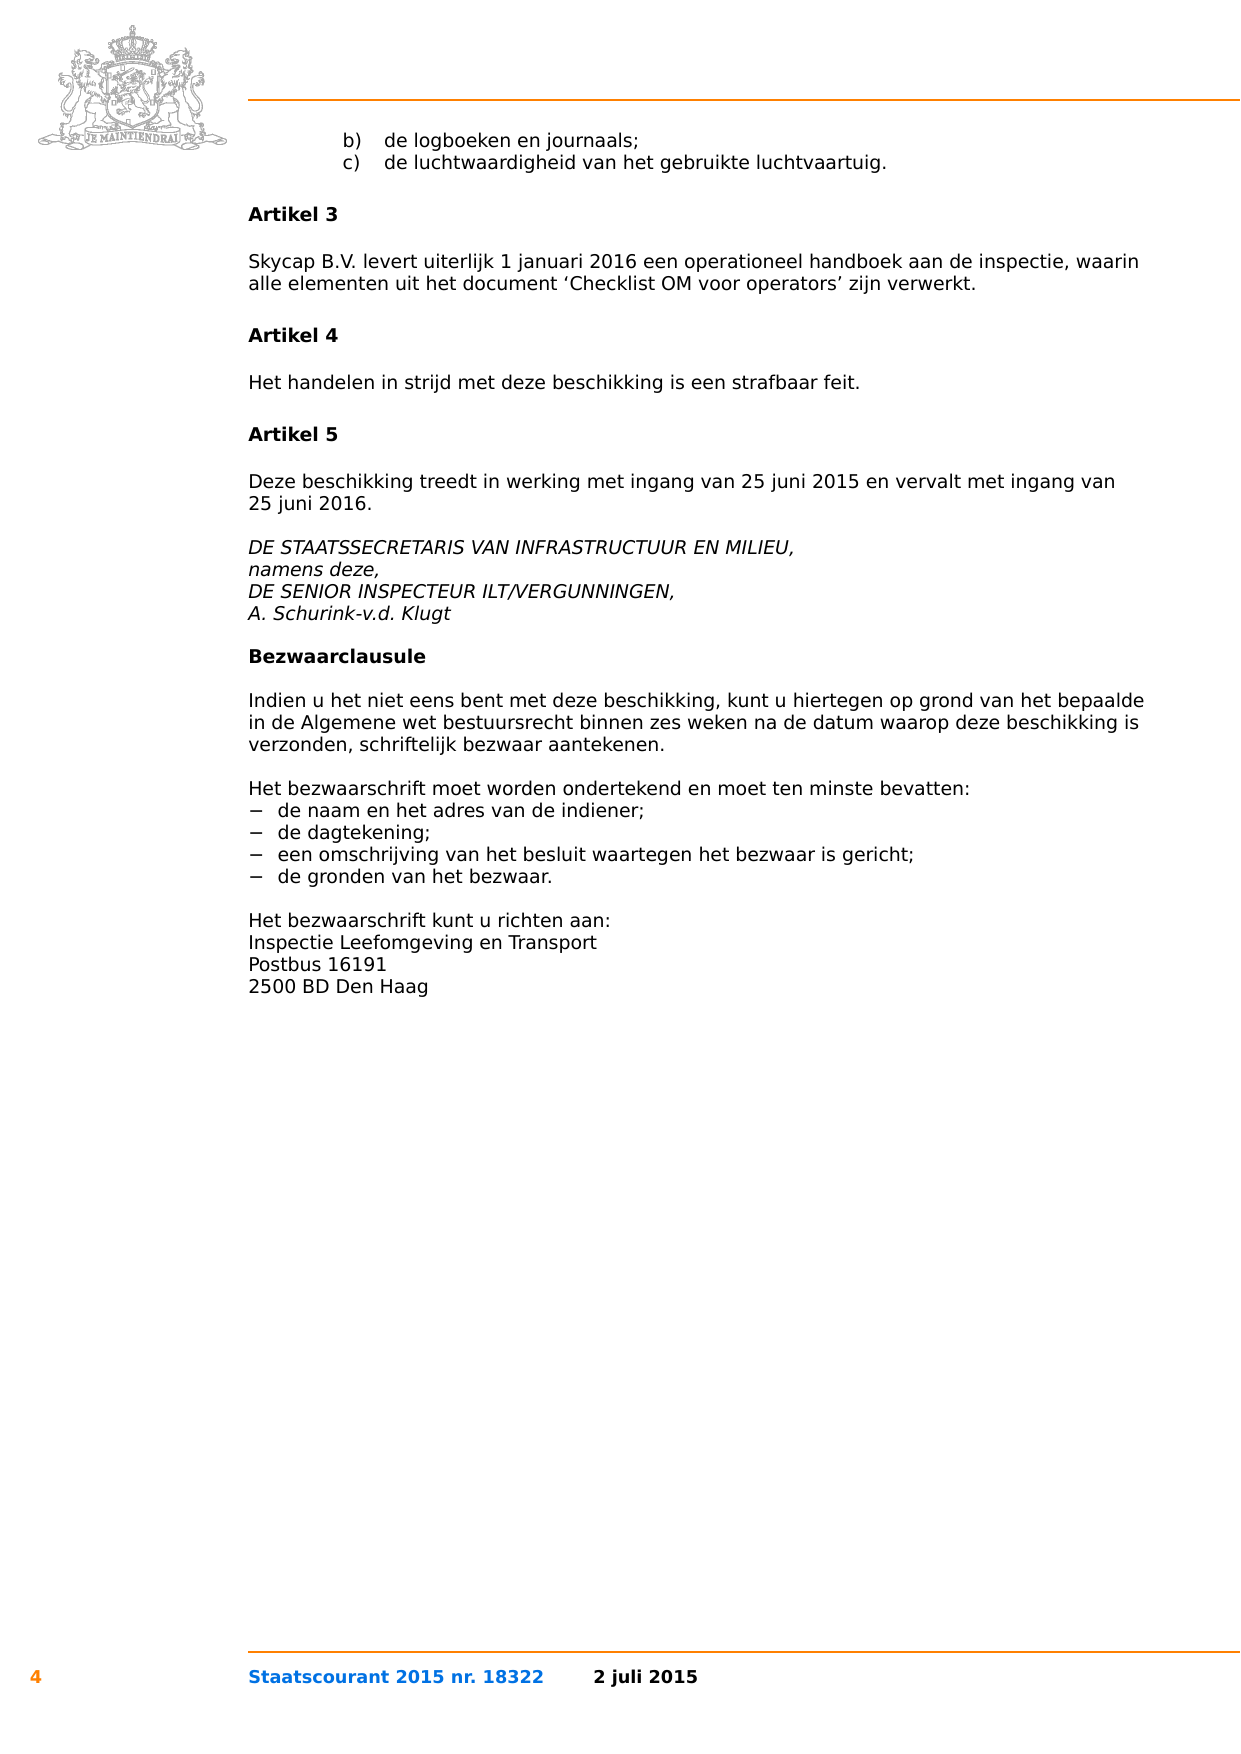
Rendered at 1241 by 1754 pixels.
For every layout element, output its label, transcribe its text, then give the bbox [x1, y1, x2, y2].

text b) de logboeken en journaals; [342, 130, 1163, 152]
subtitle Artikel 5 [248, 424, 1163, 446]
subtitle Artikel 4 [248, 325, 1163, 347]
text Deze beschikking treedt in werking met ingang van 25 juni 2015 en vervalt met ingang van 25 juni 2016. [248, 471, 1163, 515]
text − de naam en het adres van de indiener; [248, 800, 1163, 822]
text − een omschrijving van het besluit waartegen het bezwaar is gericht; [248, 844, 1163, 866]
text Indien u het niet eens bent met deze beschikking, kunt u hiertegen op grond van het bepaalde in de Algemene wet bestuursrecht binnen zes weken na de datum waarop deze beschikking is verzonden, schriftelijk bezwaar aantekenen. [248, 690, 1163, 756]
text − de dagtekening; [248, 822, 1163, 844]
picture [38, 25, 227, 150]
text − de gronden van het bezwaar. [248, 866, 1163, 888]
text Postbus 16191 [248, 954, 1163, 976]
text DE STAATSSECRETARIS VAN INFRASTRUCTUUR EN MILIEU, namens deze, DE SENIOR INSPECTEUR ILT/VERGUNNINGEN, A. Schurink-v.d. Klugt [248, 537, 1163, 624]
subtitle Artikel 3 [248, 204, 1163, 226]
text Skycap B.V. levert uiterlijk 1 januari 2016 een operationeel handboek aan de inspectie, waarin alle elementen uit het document ‘Checklist OM voor operators’ zijn verwerkt. [248, 251, 1163, 295]
text Inspectie Leefomgeving en Transport [248, 932, 1163, 954]
text Het handelen in strijd met deze beschikking is een strafbaar feit. [248, 372, 1163, 394]
text Het bezwaarschrift kunt u richten aan: [248, 910, 1163, 932]
text c) de luchtwaardigheid van het gebruikte luchtvaartuig. [342, 152, 1163, 174]
text Het bezwaarschrift moet worden ondertekend en moet ten minste bevatten: [248, 778, 1163, 800]
text Bezwaarclausule [248, 646, 1163, 668]
text 2500 BD Den Haag [248, 976, 1163, 998]
